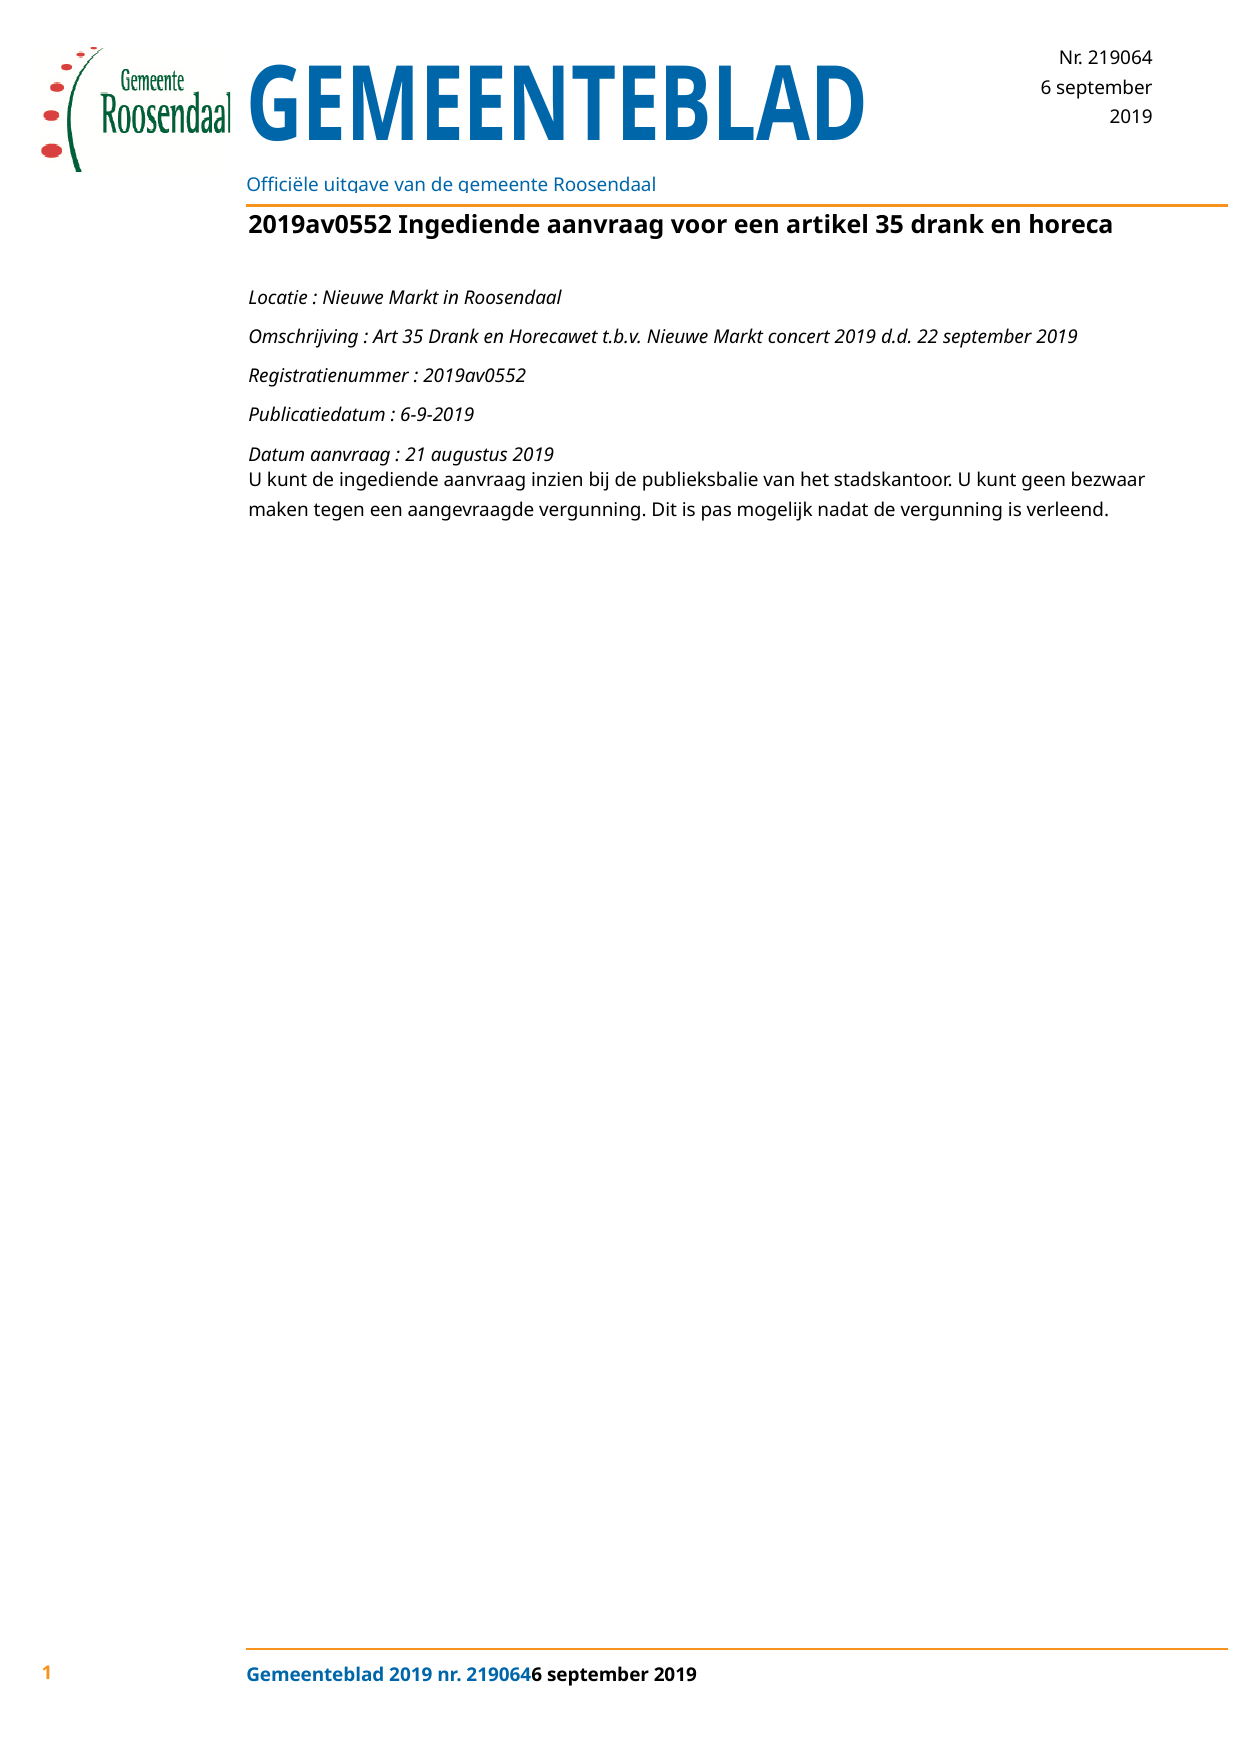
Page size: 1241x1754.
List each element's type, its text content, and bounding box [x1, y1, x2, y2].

text Datum aanvraag : 21 augustus 2019 [248, 441, 1152, 467]
text Locatie : Nieuwe Markt in Roosendaal [248, 284, 1152, 309]
text Omschrijving : Art 35 Drank en Horecawet t.b.v. Nieuwe Markt concert 2019 d.d. 22 september 2019 [248, 323, 1152, 349]
picture [41, 47, 231, 172]
text Publicatiedatum : 6-9-2019 [248, 402, 1152, 427]
text Registratienummer : 2019av0552 [248, 362, 1152, 388]
text 2019av0552 Ingediende aanvraag voor een artikel 35 drank en horeca [248, 207, 1152, 241]
text U kunt de ingediende aanvraag inzien bij de publieksbalie van het stadskantoor. U kunt geen bezwaar maken tegen een aangevraagde vergunning. Dit is pas mogelijk nadat de vergunning is verleend. [248, 467, 1152, 522]
